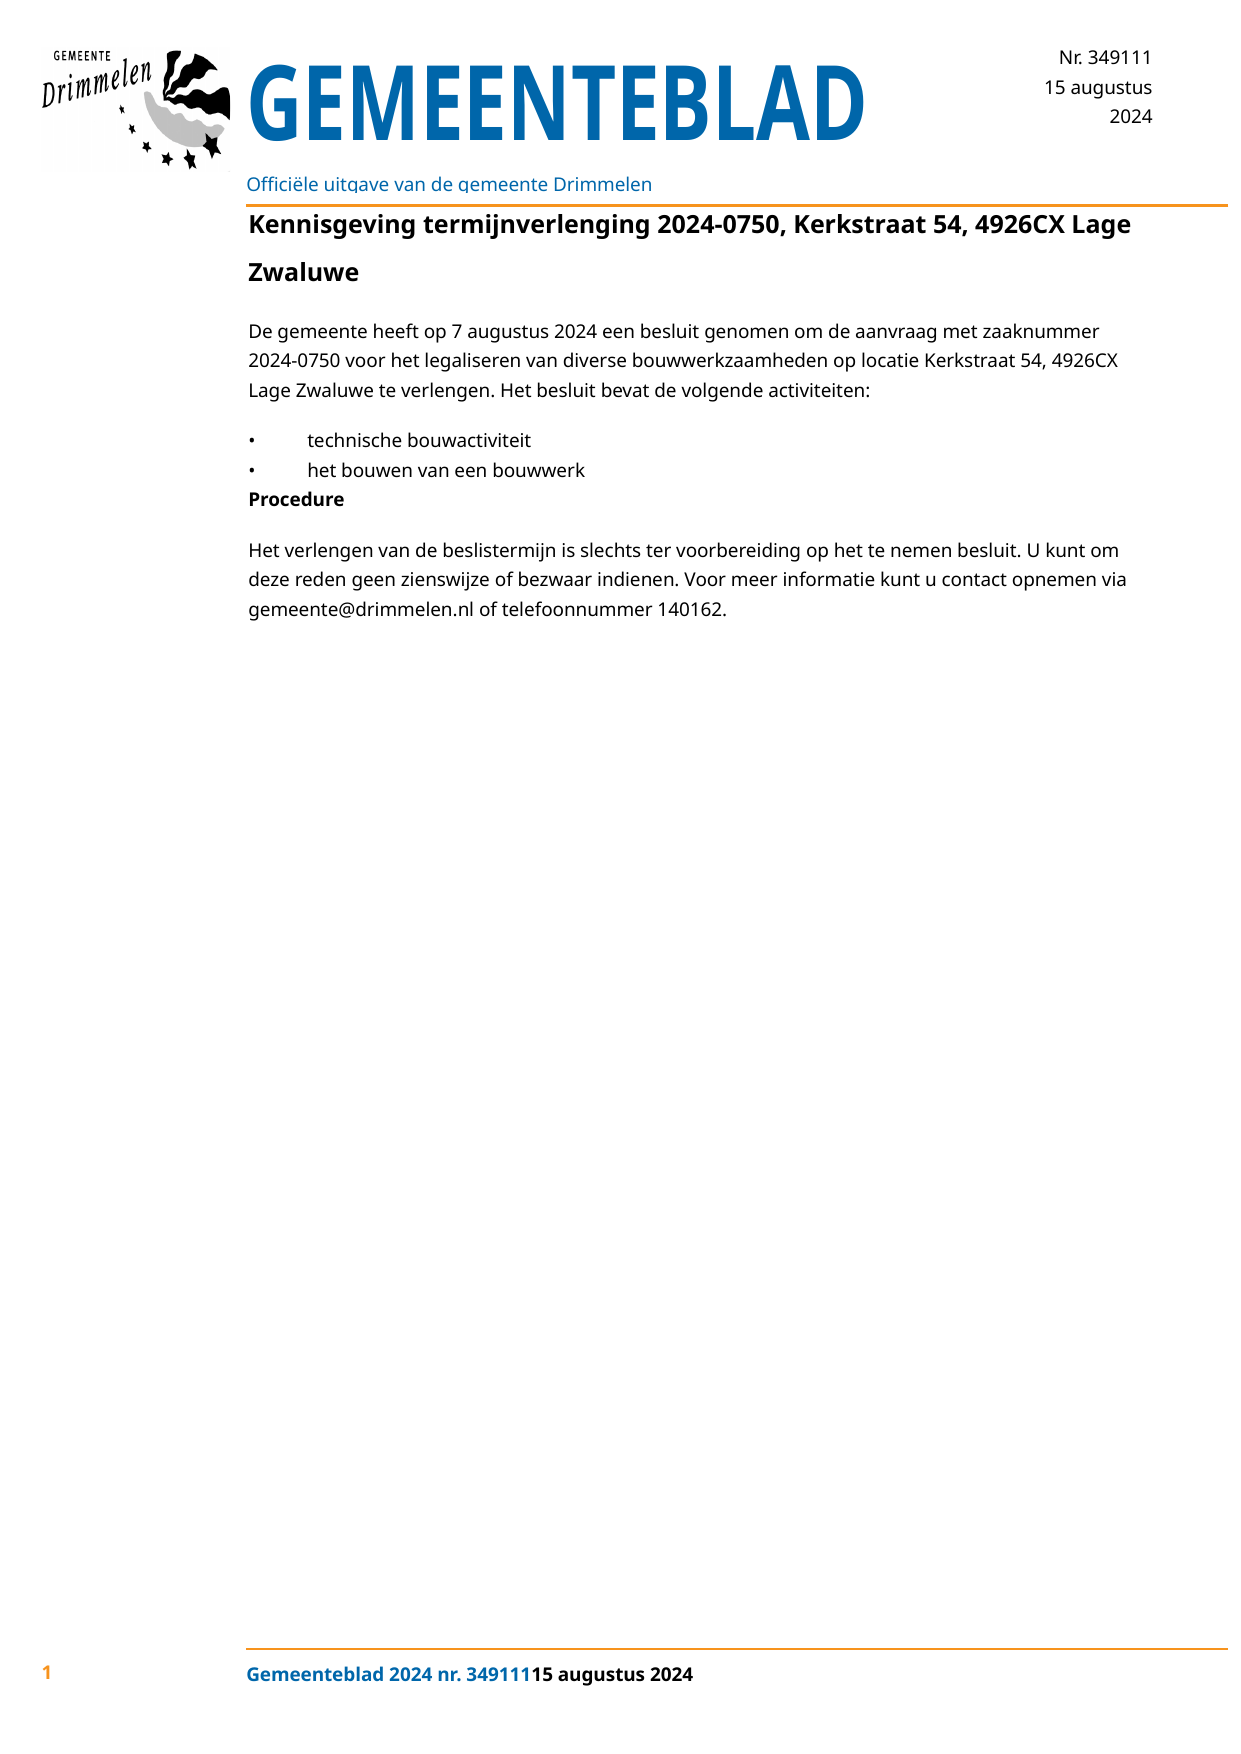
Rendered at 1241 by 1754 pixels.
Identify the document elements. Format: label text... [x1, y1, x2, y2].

text Procedure [248, 487, 1152, 512]
picture [41, 47, 231, 172]
list het bouwen van een bouwwerk [248, 457, 1152, 483]
text Kennisgeving termijnverlenging 2024-0750, Kerkstraat 54, 4926CX Lage Zwaluwe [248, 207, 1152, 288]
list technische bouwactiviteit [248, 427, 1152, 453]
text Het verlengen van de beslistermijn is slechts ter voorbereiding op het te nemen besluit. U kunt om deze reden geen zienswijze of bezwaar indienen. Voor meer informatie kunt u contact opnemen via gemeente@drimmelen.nl of telefoonnummer 140162. [248, 537, 1152, 622]
text De gemeente heeft op 7 augustus 2024 een besluit genomen om de aanvraag met zaaknummer 2024-0750 voor het legaliseren van diverse bouwwerkzaamheden op locatie Kerkstraat 54, 4926CX Lage Zwaluwe te verlengen. Het besluit bevat de volgende activiteiten: [248, 318, 1152, 403]
